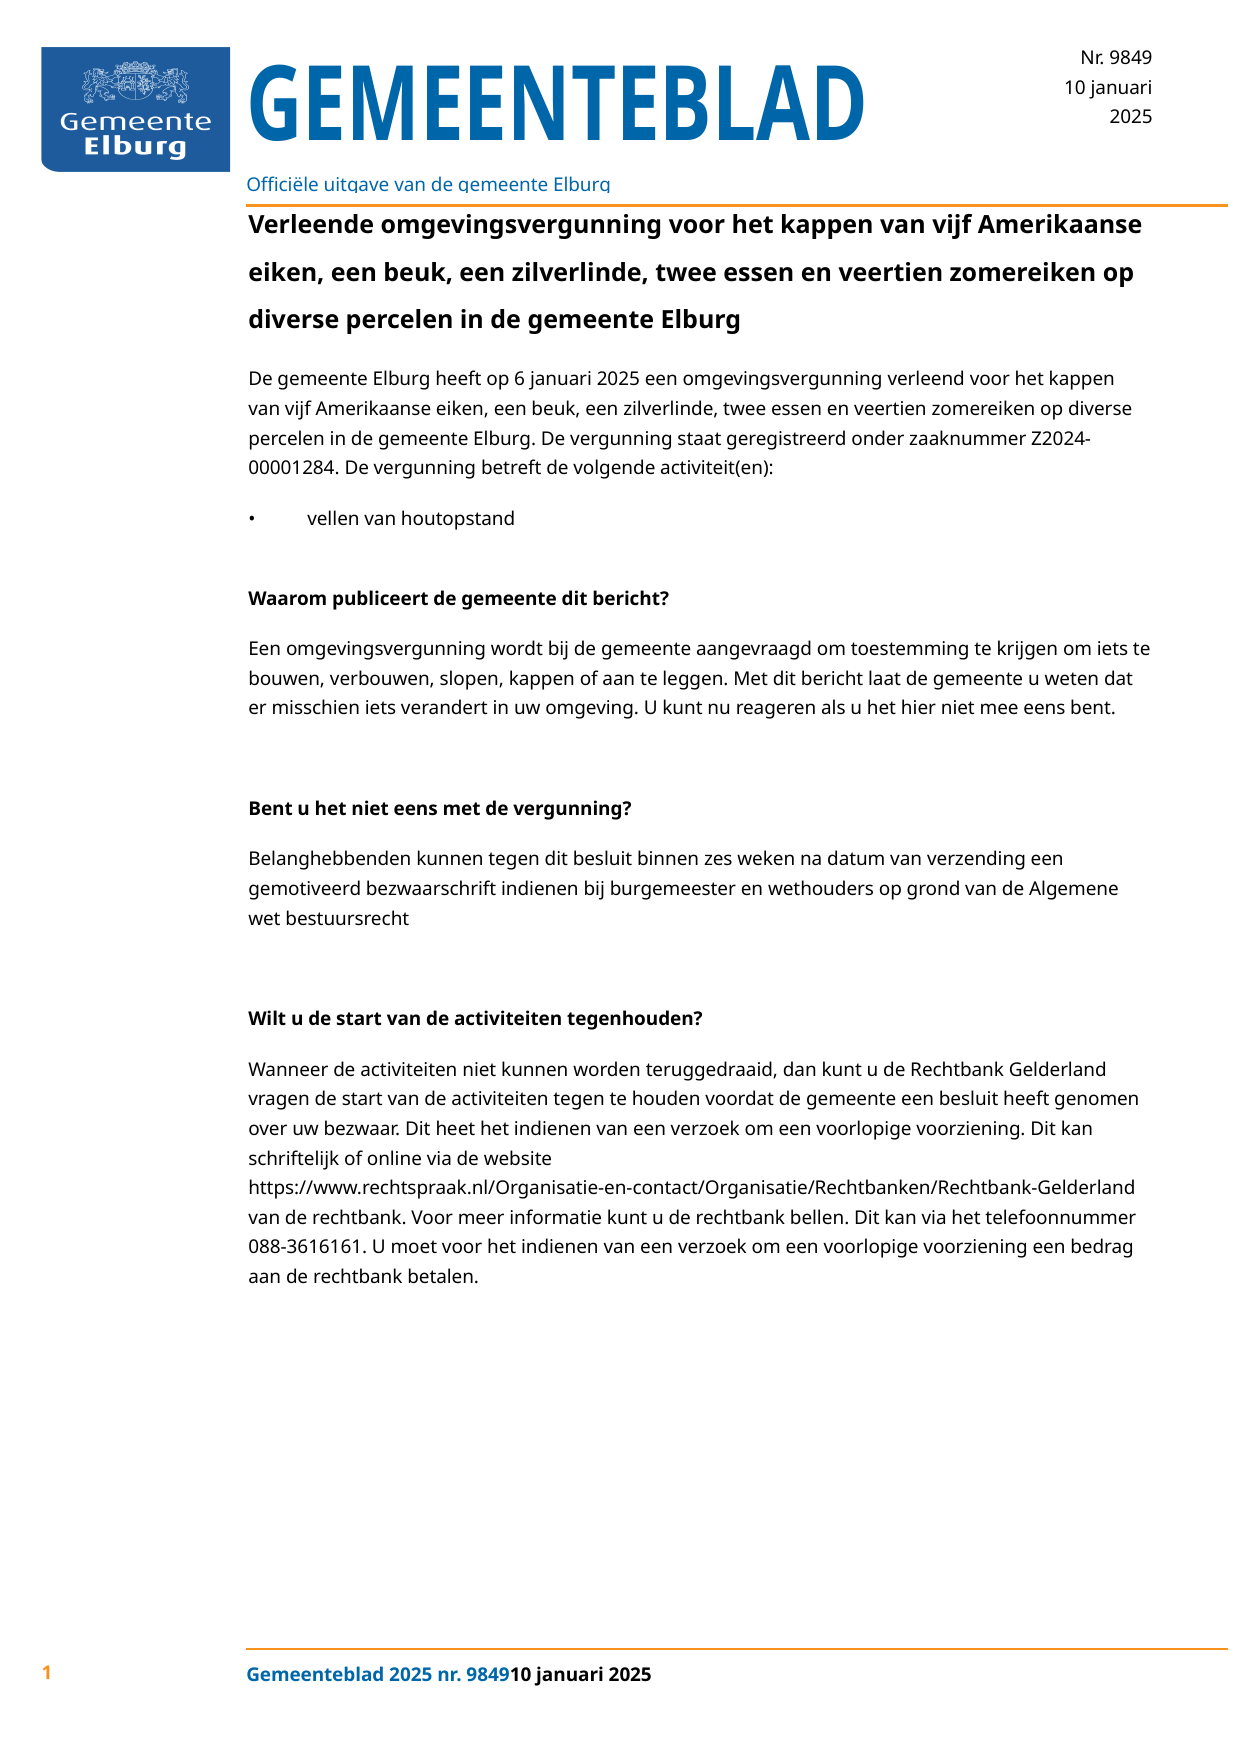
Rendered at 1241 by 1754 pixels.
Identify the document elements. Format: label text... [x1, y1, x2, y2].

text Belanghebbenden kunnen tegen dit besluit binnen zes weken na datum van verzending een gemotiveerd bezwaarschrift indienen bij burgemeester en wethouders op grond van de Algemene wet bestuursrecht [248, 846, 1152, 930]
text Waarom publiceert de gemeente dit bericht? [248, 585, 1152, 610]
text Een omgevingsvergunning wordt bij de gemeente aangevraagd om toestemming te krijgen om iets te bouwen, verbouwen, slopen, kappen of aan te leggen. Met dit bericht laat de gemeente u weten dat er misschien iets verandert in uw omgeving. U kunt nu reageren als u het hier niet mee eens bent. [248, 635, 1152, 720]
text De gemeente Elburg heeft op 6 januari 2025 een omgevingsvergunning verleend voor het kappen van vijf Amerikaanse eiken, een beuk, een zilverlinde, twee essen en veertien zomereiken op diverse percelen in de gemeente Elburg. De vergunning staat geregistreerd onder zaaknummer Z2024-00001284. De vergunning betreft de volgende activiteit(en): [248, 366, 1152, 480]
picture [41, 47, 231, 172]
text Wilt u de start van de activiteiten tegenhouden? [248, 1006, 1152, 1031]
text Wanneer de activiteiten niet kunnen worden teruggedraaid, dan kunt u de Rechtbank Gelderland vragen de start van de activiteiten tegen te houden voordat de gemeente een besluit heeft genomen over uw bezwaar. Dit heet het indienen van een verzoek om een voorlopige voorziening. Dit kan schriftelijk of online via de website https://www.rechtspraak.nl/Organisatie-en-contact/Organisatie/Rechtbanken/Rechtbank-Gelderland van de rechtbank. Voor meer informatie kunt u de rechtbank bellen. Dit kan via het telefoonnummer 088-3616161. U moet voor het indienen van een verzoek om een voorlopige voorziening een bedrag aan de rechtbank betalen. [248, 1056, 1152, 1289]
list vellen van houtopstand [248, 505, 1152, 530]
text Verleende omgevingsvergunning voor het kappen van vijf Amerikaanse eiken, een beuk, een zilverlinde, twee essen en veertien zomereiken op diverse percelen in de gemeente Elburg [248, 207, 1152, 336]
text Bent u het niet eens met de vergunning? [248, 795, 1152, 821]
